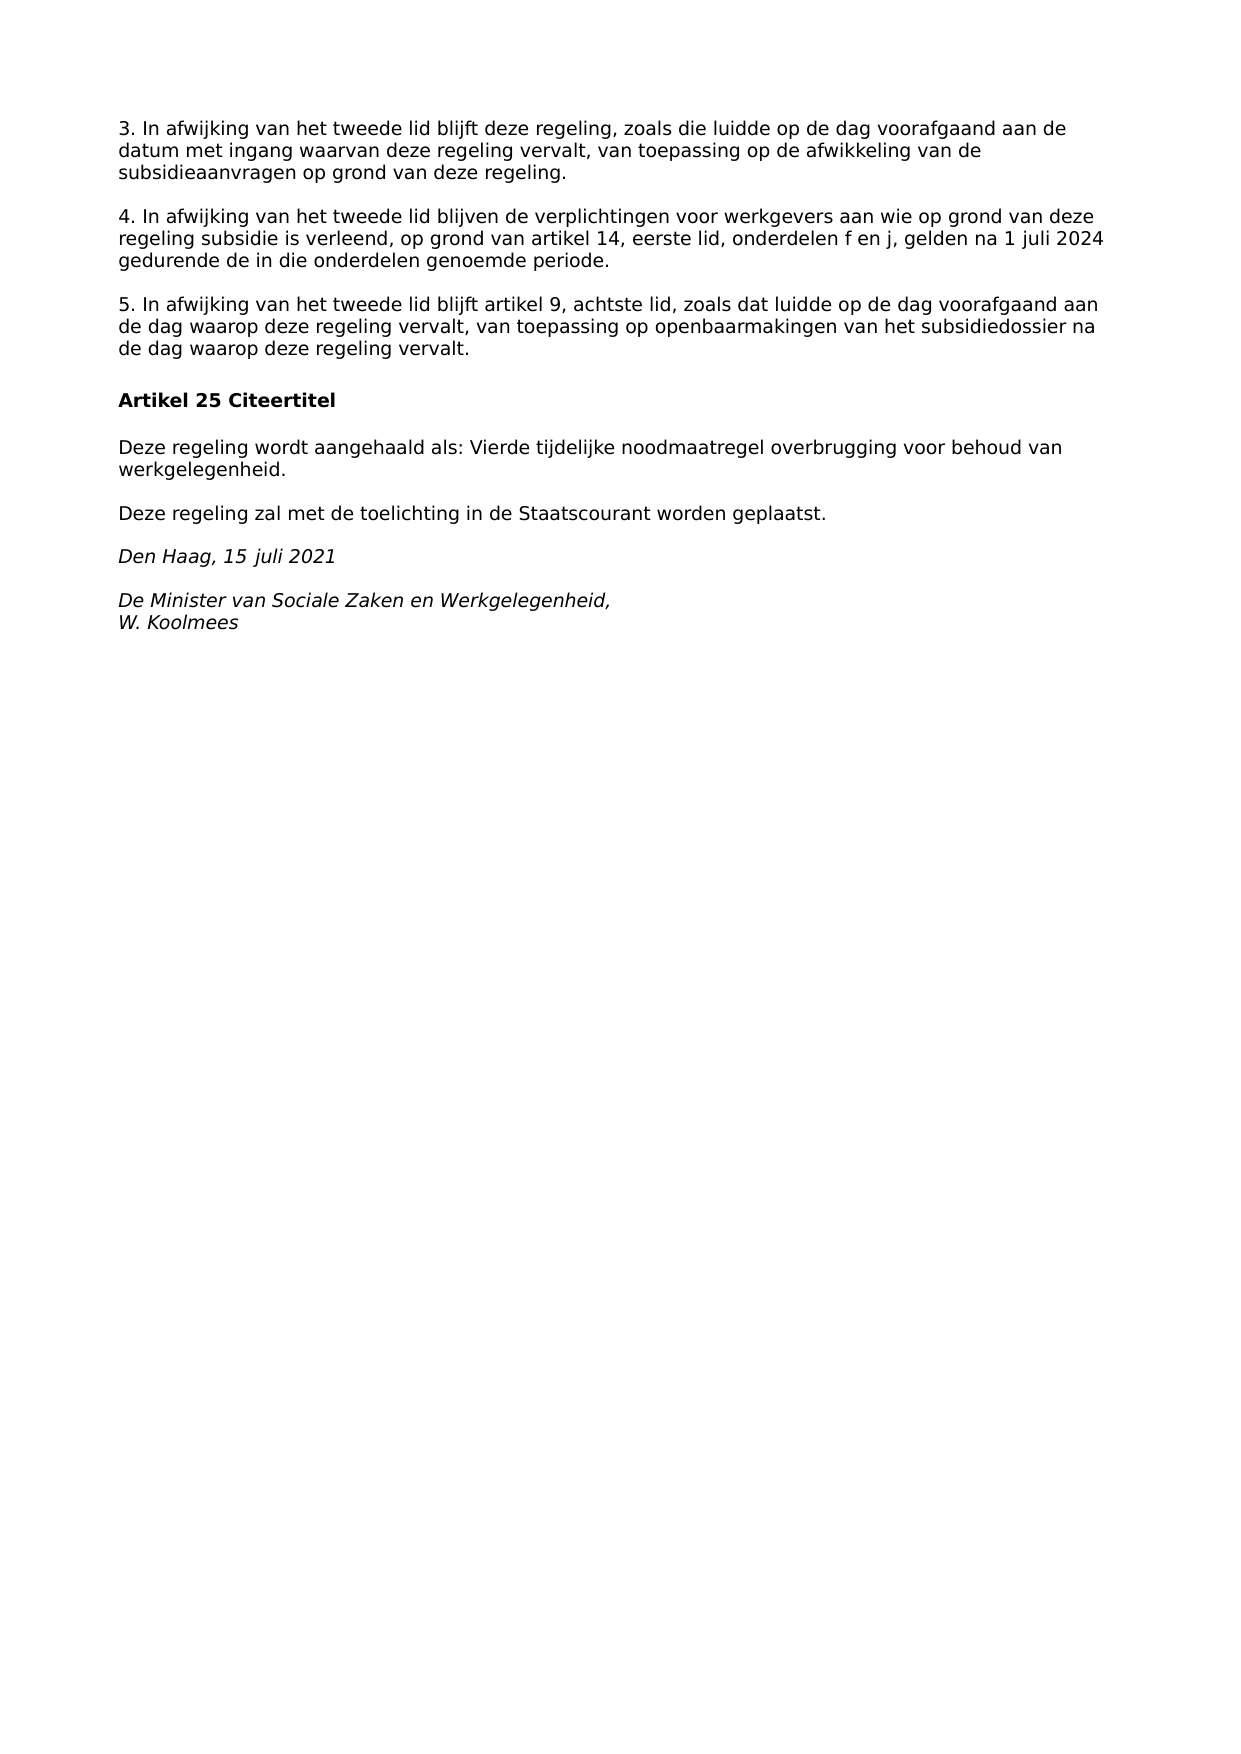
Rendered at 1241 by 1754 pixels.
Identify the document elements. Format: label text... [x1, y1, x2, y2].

text Deze regeling zal met de toelichting in de Staatscourant worden geplaatst. [118, 502, 1122, 524]
text 5. In afwijking van het tweede lid blijft artikel 9, achtste lid, zoals dat luidde op de dag voorafgaand aan de dag waarop deze regeling vervalt, van toepassing op openbaarmakingen van het subsidiedossier na de dag waarop deze regeling vervalt. [118, 294, 1122, 360]
text Deze regeling wordt aangehaald als: Vierde tijdelijke noodmaatregel overbrugging voor behoud van werkgelegenheid. [118, 437, 1122, 481]
text De Minister van Sociale Zaken en Werkgelegenheid, W. Koolmees [118, 590, 1122, 634]
text Den Haag, 15 juli 2021 [118, 546, 1122, 568]
text 3. In afwijking van het tweede lid blijft deze regeling, zoals die luidde op de dag voorafgaand aan de datum met ingang waarvan deze regeling vervalt, van toepassing op de afwikkeling van de subsidieaanvragen op grond van deze regeling. [118, 118, 1122, 184]
subtitle Artikel 25 Citeertitel [118, 390, 1122, 412]
text 4. In afwijking van het tweede lid blijven de verplichtingen voor werkgevers aan wie op grond van deze regeling subsidie is verleend, op grond van artikel 14, eerste lid, onderdelen f en j, gelden na 1 juli 2024 gedurende de in die onderdelen genoemde periode. [118, 206, 1122, 272]
